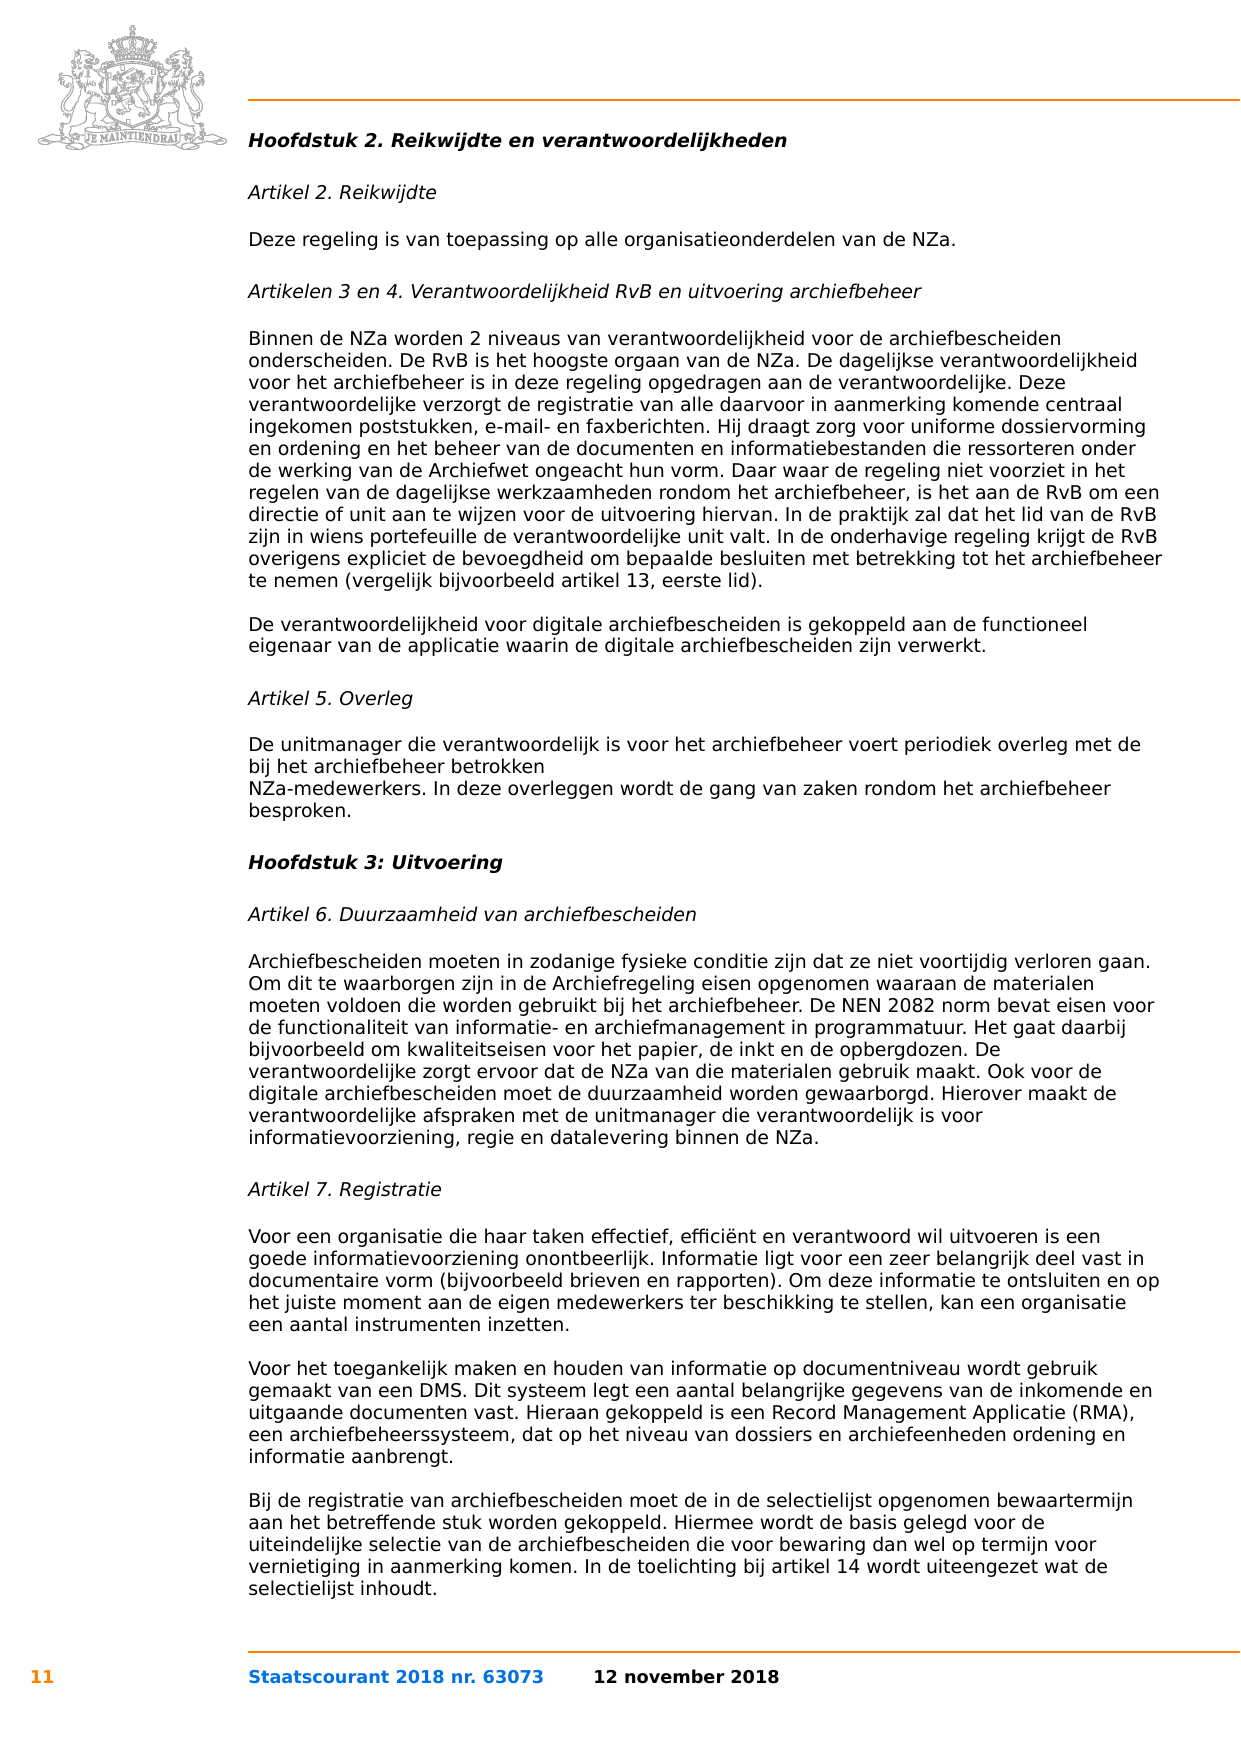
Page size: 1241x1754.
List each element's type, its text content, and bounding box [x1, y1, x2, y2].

text Voor een organisatie die haar taken effectief, efficiënt en verantwoord wil uitvoeren is een goede informatievoorziening onontbeerlijk. Informatie ligt voor een zeer belangrijk deel vast in documentaire vorm (bijvoorbeeld brieven en rapporten). Om deze informatie te ontsluiten en op het juiste moment aan de eigen medewerkers ter beschikking te stellen, kan een organisatie een aantal instrumenten inzetten. [248, 1226, 1163, 1336]
text De unitmanager die verantwoordelijk is voor het archiefbeheer voert periodiek overleg met de bij het archiefbeheer betrokken [248, 734, 1163, 778]
text Bij de registratie van archiefbescheiden moet de in de selectielijst opgenomen bewaartermijn aan het betreffende stuk worden gekoppeld. Hiermee wordt de basis gelegd voor de uiteindelijke selectie van de archiefbescheiden die voor bewaring dan wel op termijn voor vernietiging in aanmerking komen. In de toelichting bij artikel 14 wordt uiteengezet wat de selectielijst inhoudt. [248, 1489, 1163, 1599]
text De verantwoordelijkheid voor digitale archiefbescheiden is gekoppeld aan de functioneel eigenaar van de applicatie waarin de digitale archiefbescheiden zijn verwerkt. [248, 613, 1163, 657]
subtitle Artikel 2. Reikwijdte [248, 182, 1163, 204]
subtitle Hoofdstuk 3: Uitvoering [248, 852, 1163, 874]
text Archiefbescheiden moeten in zodanige fysieke conditie zijn dat ze niet voortijdig verloren gaan. Om dit te waarborgen zijn in de Archiefregeling eisen opgenomen waaraan de materialen moeten voldoen die worden gebruikt bij het archiefbeheer. De NEN 2082 norm bevat eisen voor de functionaliteit van informatie- en archiefmanagement in programmatuur. Het gaat daarbij bijvoorbeeld om kwaliteitseisen voor het papier, de inkt en de opbergdozen. De verantwoordelijke zorgt ervoor dat de NZa van die materialen gebruik maakt. Ook voor de digitale archiefbescheiden moet de duurzaamheid worden gewaarborgd. Hierover maakt de verantwoordelijke afspraken met de unitmanager die verantwoordelijk is voor informatievoorziening, regie en datalevering binnen de NZa. [248, 951, 1163, 1149]
text Deze regeling is van toepassing op alle organisatieonderdelen van de NZa. [248, 229, 1163, 251]
text Voor het toegankelijk maken en houden van informatie op documentniveau wordt gebruik gemaakt van een DMS. Dit systeem legt een aantal belangrijke gegevens van de inkomende en uitgaande documenten vast. Hieraan gekoppeld is een Record Management Applicatie (RMA), een archiefbeheerssysteem, dat op het niveau van dossiers en archiefeenheden ordening en informatie aanbrengt. [248, 1358, 1163, 1468]
subtitle Artikel 6. Duurzaamheid van archiefbescheiden [248, 904, 1163, 926]
subtitle Artikel 5. Overleg [248, 687, 1163, 709]
subtitle Artikel 7. Registratie [248, 1179, 1163, 1201]
picture [38, 25, 227, 150]
subtitle Artikelen 3 en 4. Verantwoordelijkheid RvB en uitvoering archiefbeheer [248, 281, 1163, 303]
text NZa-medewerkers. In deze overleggen wordt de gang van zaken rondom het archiefbeheer besproken. [248, 778, 1163, 822]
text Binnen de NZa worden 2 niveaus van verantwoordelijkheid voor de archiefbescheiden onderscheiden. De RvB is het hoogste orgaan van de NZa. De dagelijkse verantwoordelijkheid voor het archiefbeheer is in deze regeling opgedragen aan de verantwoordelijke. Deze verantwoordelijke verzorgt de registratie van alle daarvoor in aanmerking komende centraal ingekomen poststukken, e-mail- en faxberichten. Hij draagt zorg voor uniforme dossiervorming en ordening en het beheer van de documenten en informatiebestanden die ressorteren onder de werking van de Archiefwet ongeacht hun vorm. Daar waar de regeling niet voorziet in het regelen van de dagelijkse werkzaamheden rondom het archiefbeheer, is het aan de RvB om een directie of unit aan te wijzen voor de uitvoering hiervan. In de praktijk zal dat het lid van de RvB zijn in wiens portefeuille de verantwoordelijke unit valt. In de onderhavige regeling krijgt de RvB overigens expliciet de bevoegdheid om bepaalde besluiten met betrekking tot het archiefbeheer te nemen (vergelijk bijvoorbeeld artikel 13, eerste lid). [248, 328, 1163, 592]
subtitle Hoofdstuk 2. Reikwijdte en verantwoordelijkheden [248, 130, 1163, 152]
